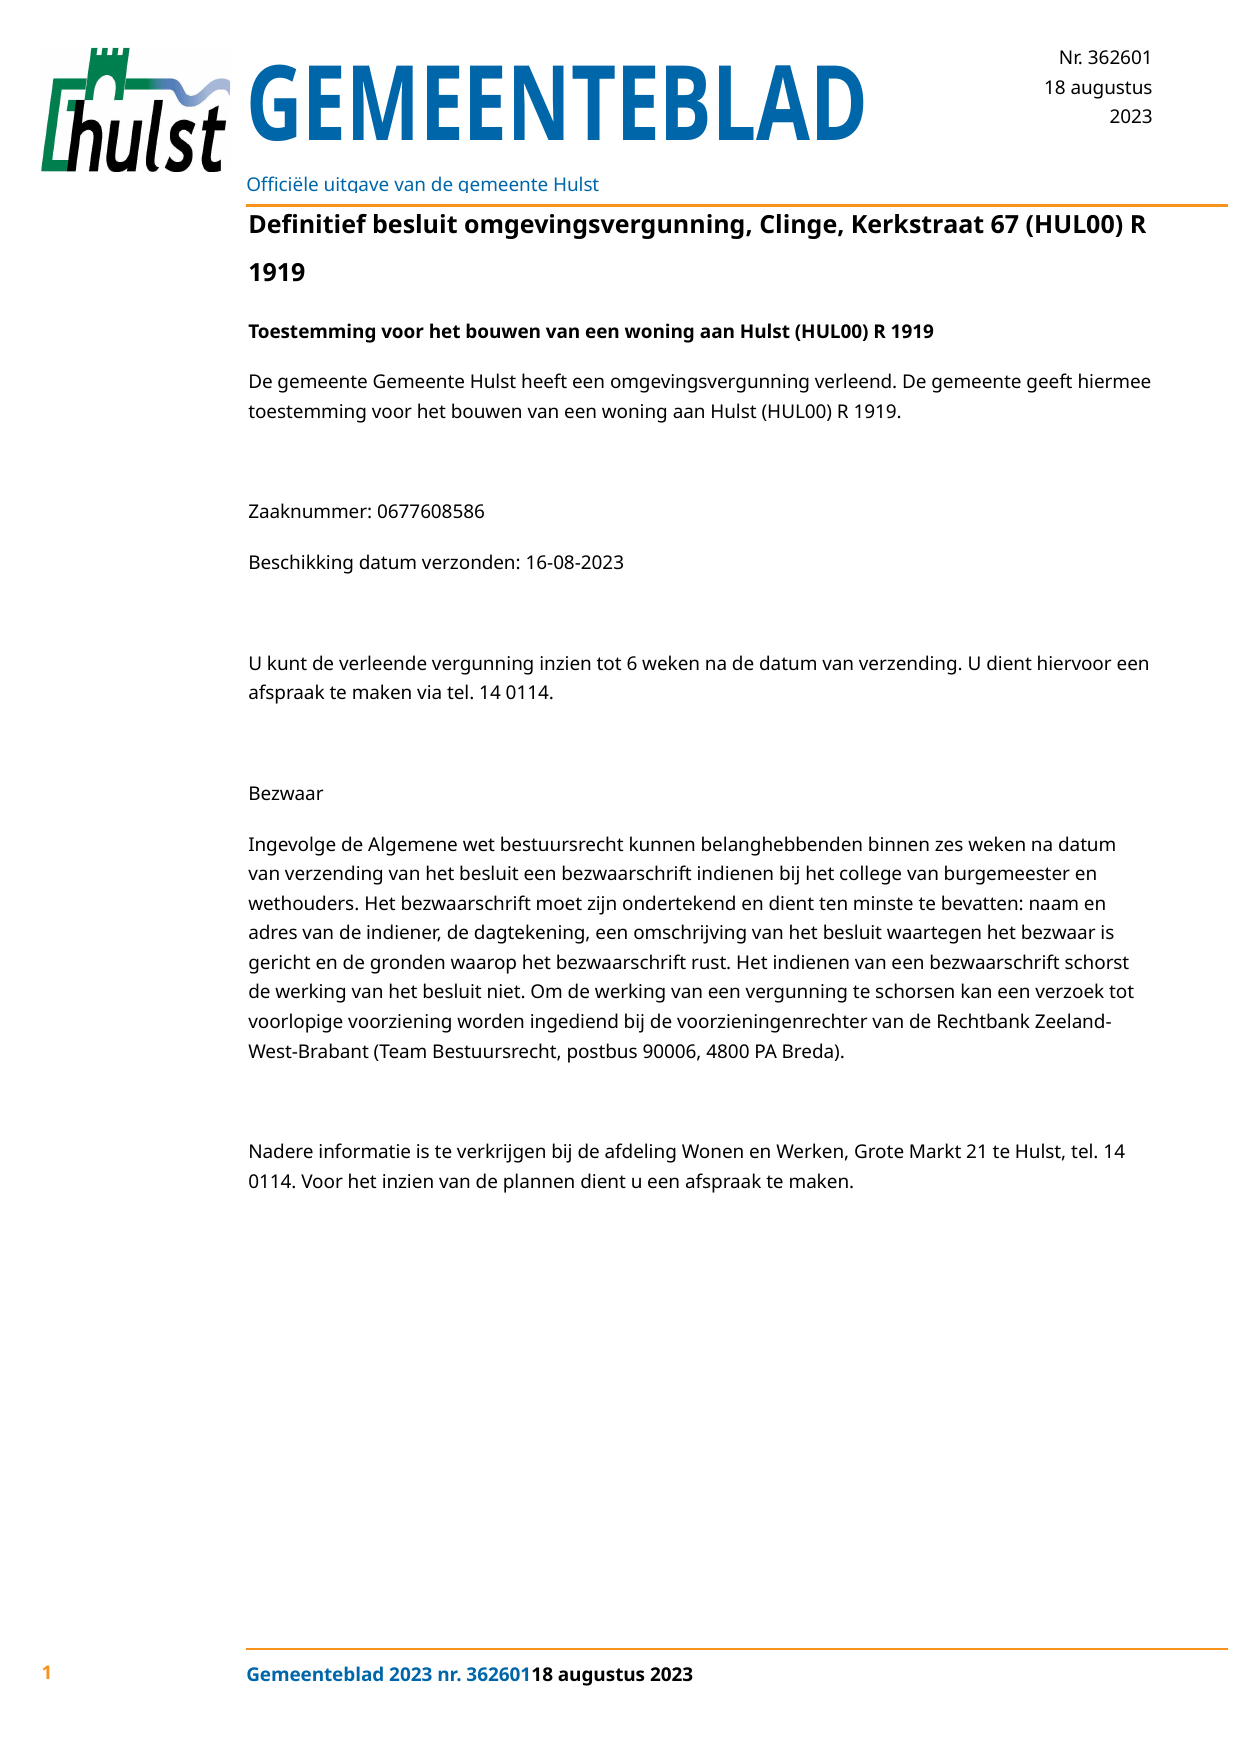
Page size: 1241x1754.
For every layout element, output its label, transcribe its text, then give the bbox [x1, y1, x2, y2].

text Toestemming voor het bouwen van een woning aan Hulst (HUL00) R 1919 [248, 318, 1152, 344]
text Beschikking datum verzonden: 16-08-2023 [248, 549, 1152, 575]
text De gemeente Gemeente Hulst heeft een omgevingsvergunning verleend. De gemeente geeft hiermee toestemming voor het bouwen van een woning aan Hulst (HUL00) R 1919. [248, 368, 1152, 424]
text U kunt de verleende vergunning inzien tot 6 weken na de datum van verzending. U dient hiervoor een afspraak te maken via tel. 14 0114. [248, 650, 1152, 705]
text Zaaknummer: 0677608586 [248, 499, 1152, 524]
text Bezwaar [248, 780, 1152, 806]
text Ingevolge de Algemene wet bestuursrecht kunnen belanghebbenden binnen zes weken na datum van verzending van het besluit een bezwaarschrift indienen bij het college van burgemeester en wethouders. Het bezwaarschrift moet zijn ondertekend en dient ten minste te bevatten: naam en adres van de indiener, de dagtekening, een omschrijving van het besluit waartegen het bezwaar is gericht en de gronden waarop het bezwaarschrift rust. Het indienen van een bezwaarschrift schorst de werking van het besluit niet. Om de werking van een vergunning te schorsen kan een verzoek tot voorlopige voorziening worden ingediend bij de voorzieningenrechter van de Rechtbank Zeeland-West-Brabant (Team Bestuursrecht, postbus 90006, 4800 PA Breda). [248, 831, 1152, 1064]
text Definitief besluit omgevingsvergunning, Clinge, Kerkstraat 67 (HUL00) R 1919 [248, 207, 1152, 288]
picture [41, 47, 231, 172]
text Nadere informatie is te verkrijgen bij de afdeling Wonen en Werken, Grote Markt 21 te Hulst, tel. 14 0114. Voor het inzien van de plannen dient u een afspraak te maken. [248, 1139, 1152, 1194]
